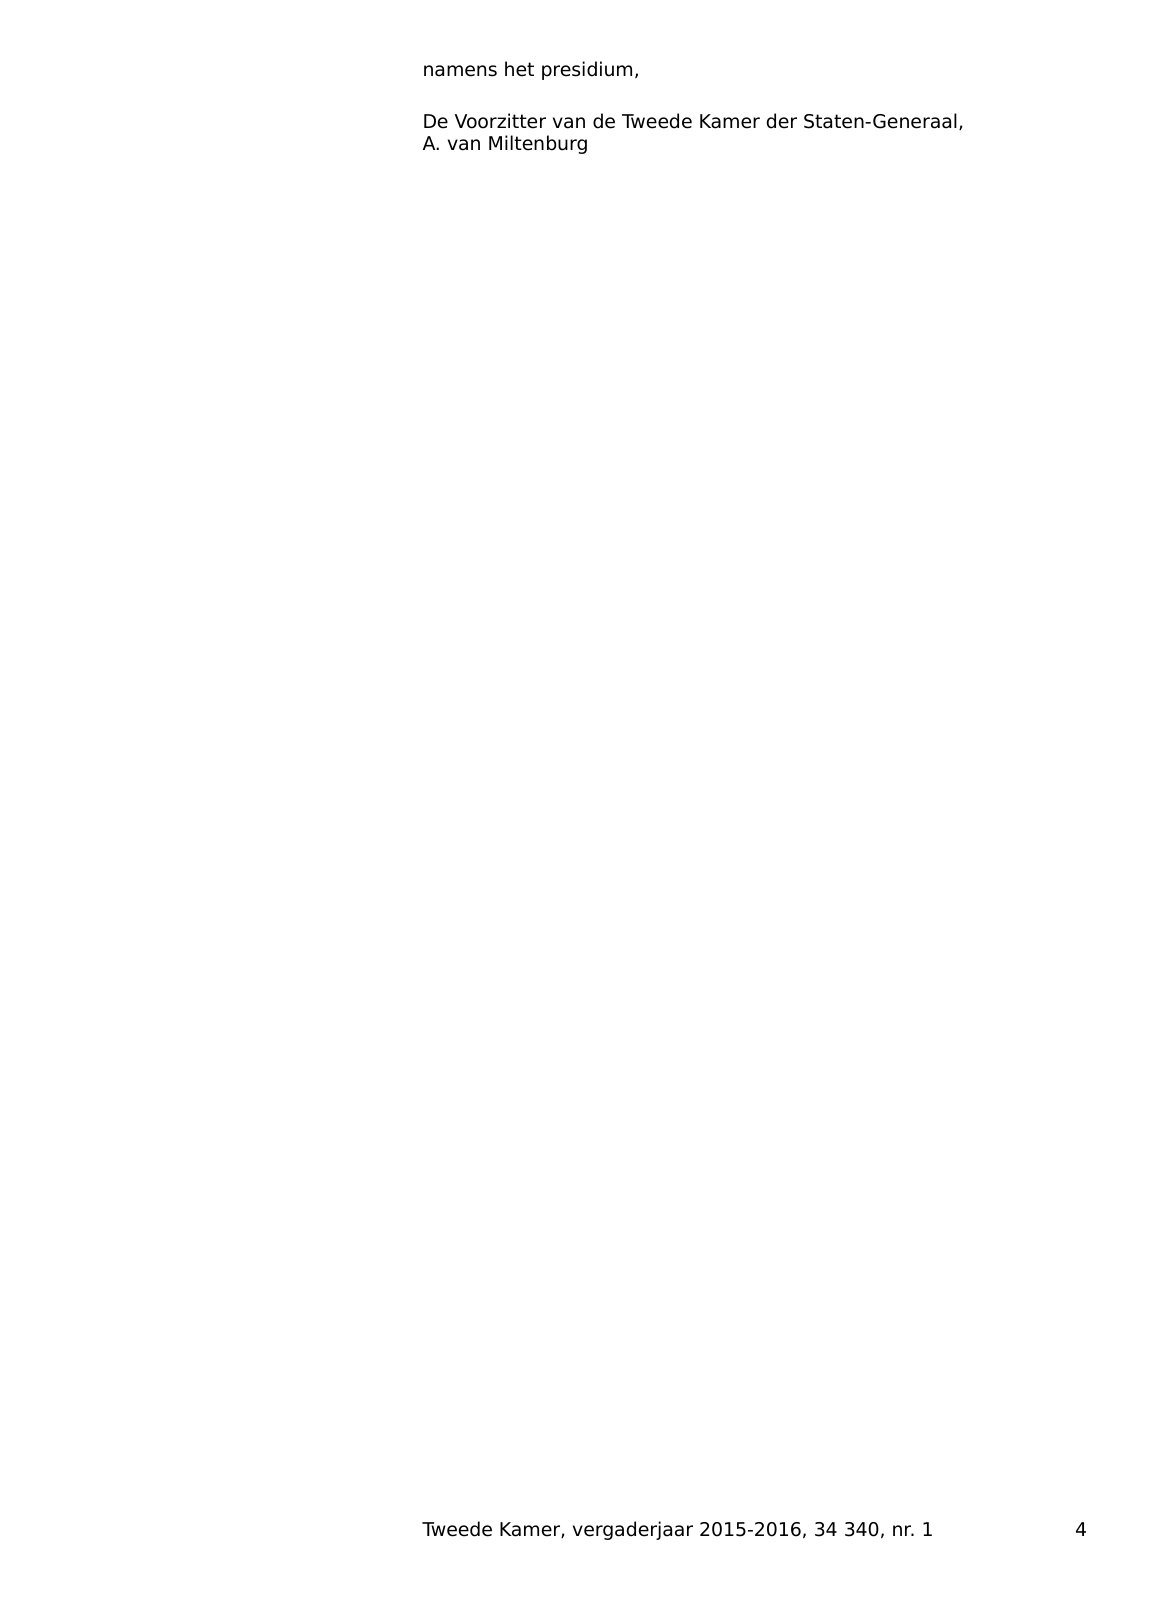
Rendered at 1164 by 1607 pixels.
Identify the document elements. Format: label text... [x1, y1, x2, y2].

text namens het presidium, [422, 59, 1087, 81]
text De Voorzitter van de Tweede Kamer der Staten-Generaal, A. van Miltenburg [422, 111, 1087, 155]
